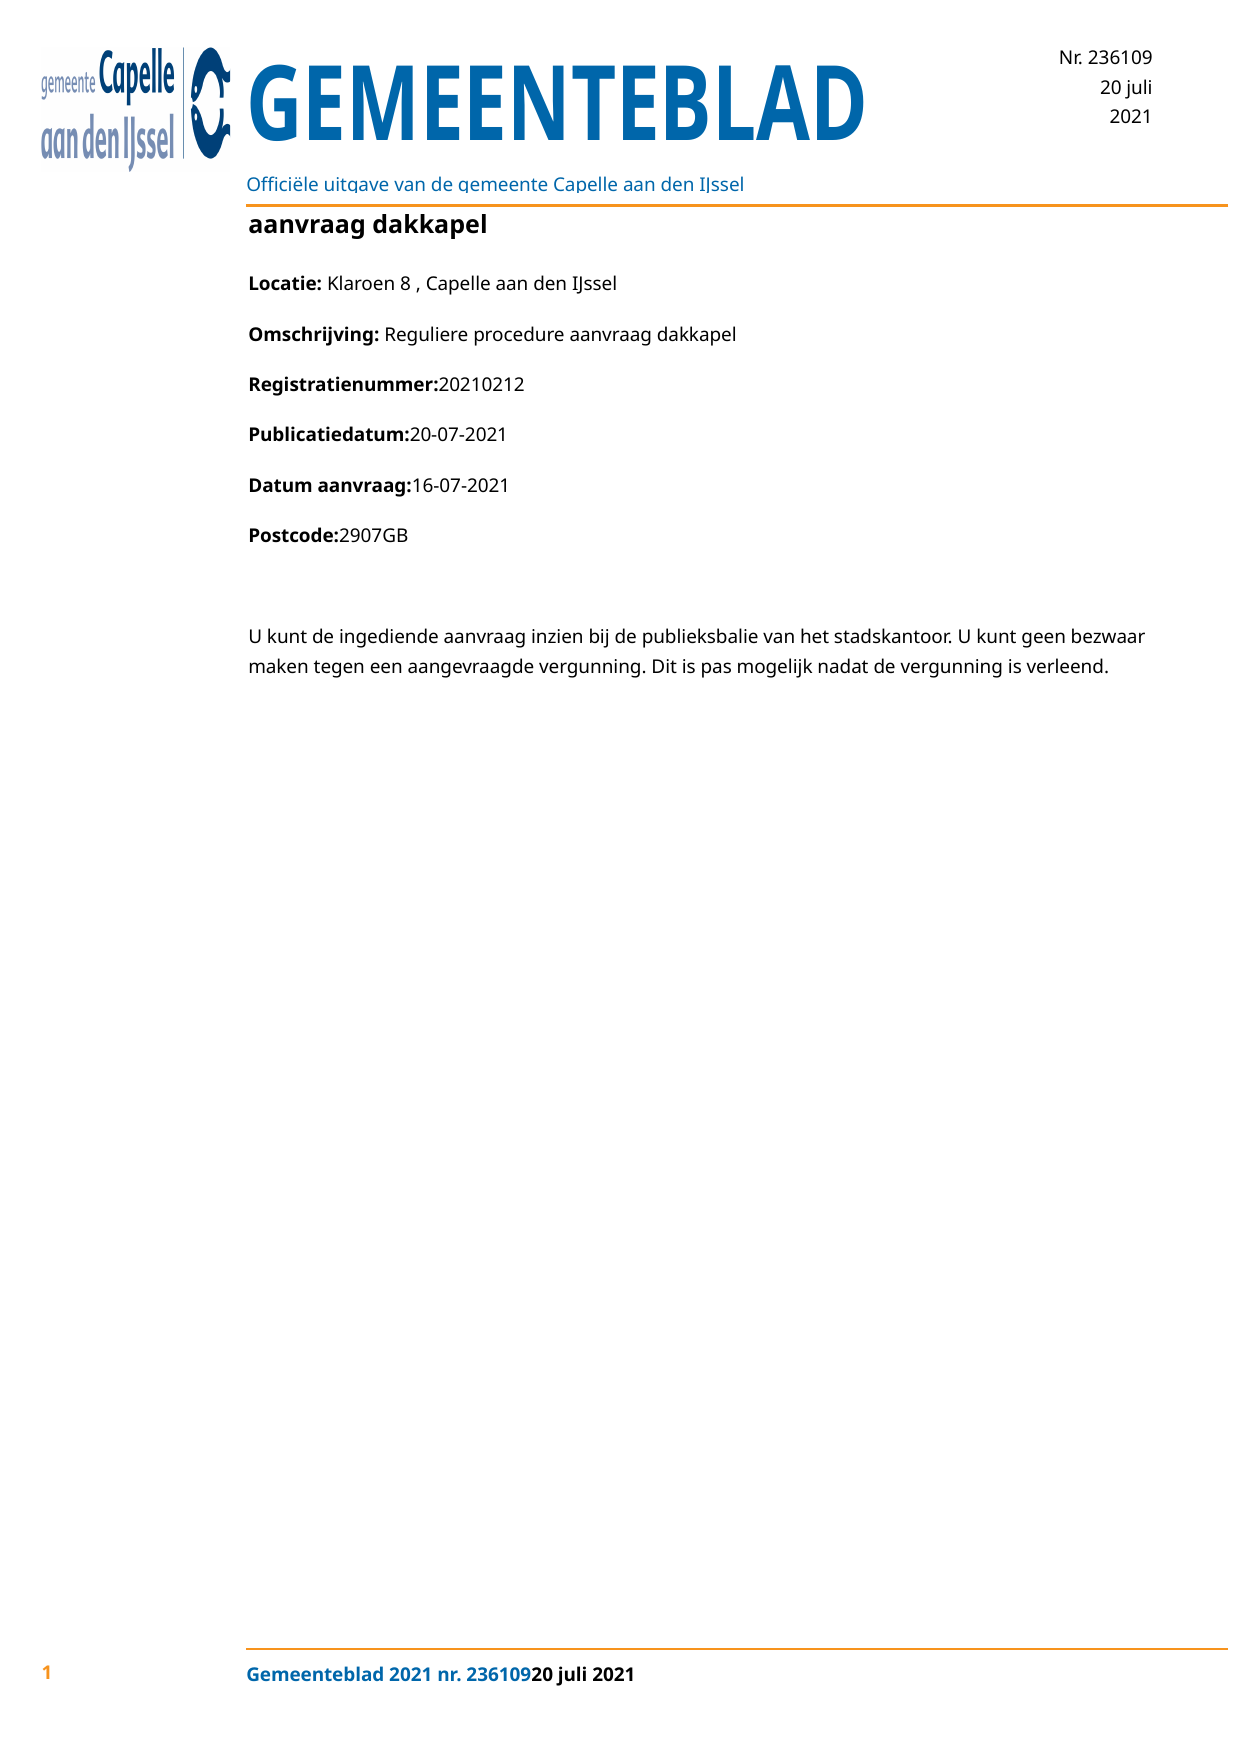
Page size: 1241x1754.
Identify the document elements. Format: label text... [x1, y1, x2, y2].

text Registratienummer:20210212 [248, 371, 1152, 397]
text Datum aanvraag:16-07-2021 [248, 472, 1152, 498]
text U kunt de ingediende aanvraag inzien bij de publieksbalie van het stadskantoor. U kunt geen bezwaar maken tegen een aangevraagde vergunning. Dit is pas mogelijk nadat de vergunning is verleend. [248, 623, 1152, 678]
text Publicatiedatum:20-07-2021 [248, 422, 1152, 447]
text Postcode:2907GB [248, 522, 1152, 548]
picture [41, 47, 231, 172]
text aanvraag dakkapel [248, 207, 1152, 241]
text Locatie: Klaroen 8 , Capelle aan den IJssel [248, 270, 1152, 296]
text Omschrijving: Reguliere procedure aanvraag dakkapel [248, 321, 1152, 346]
